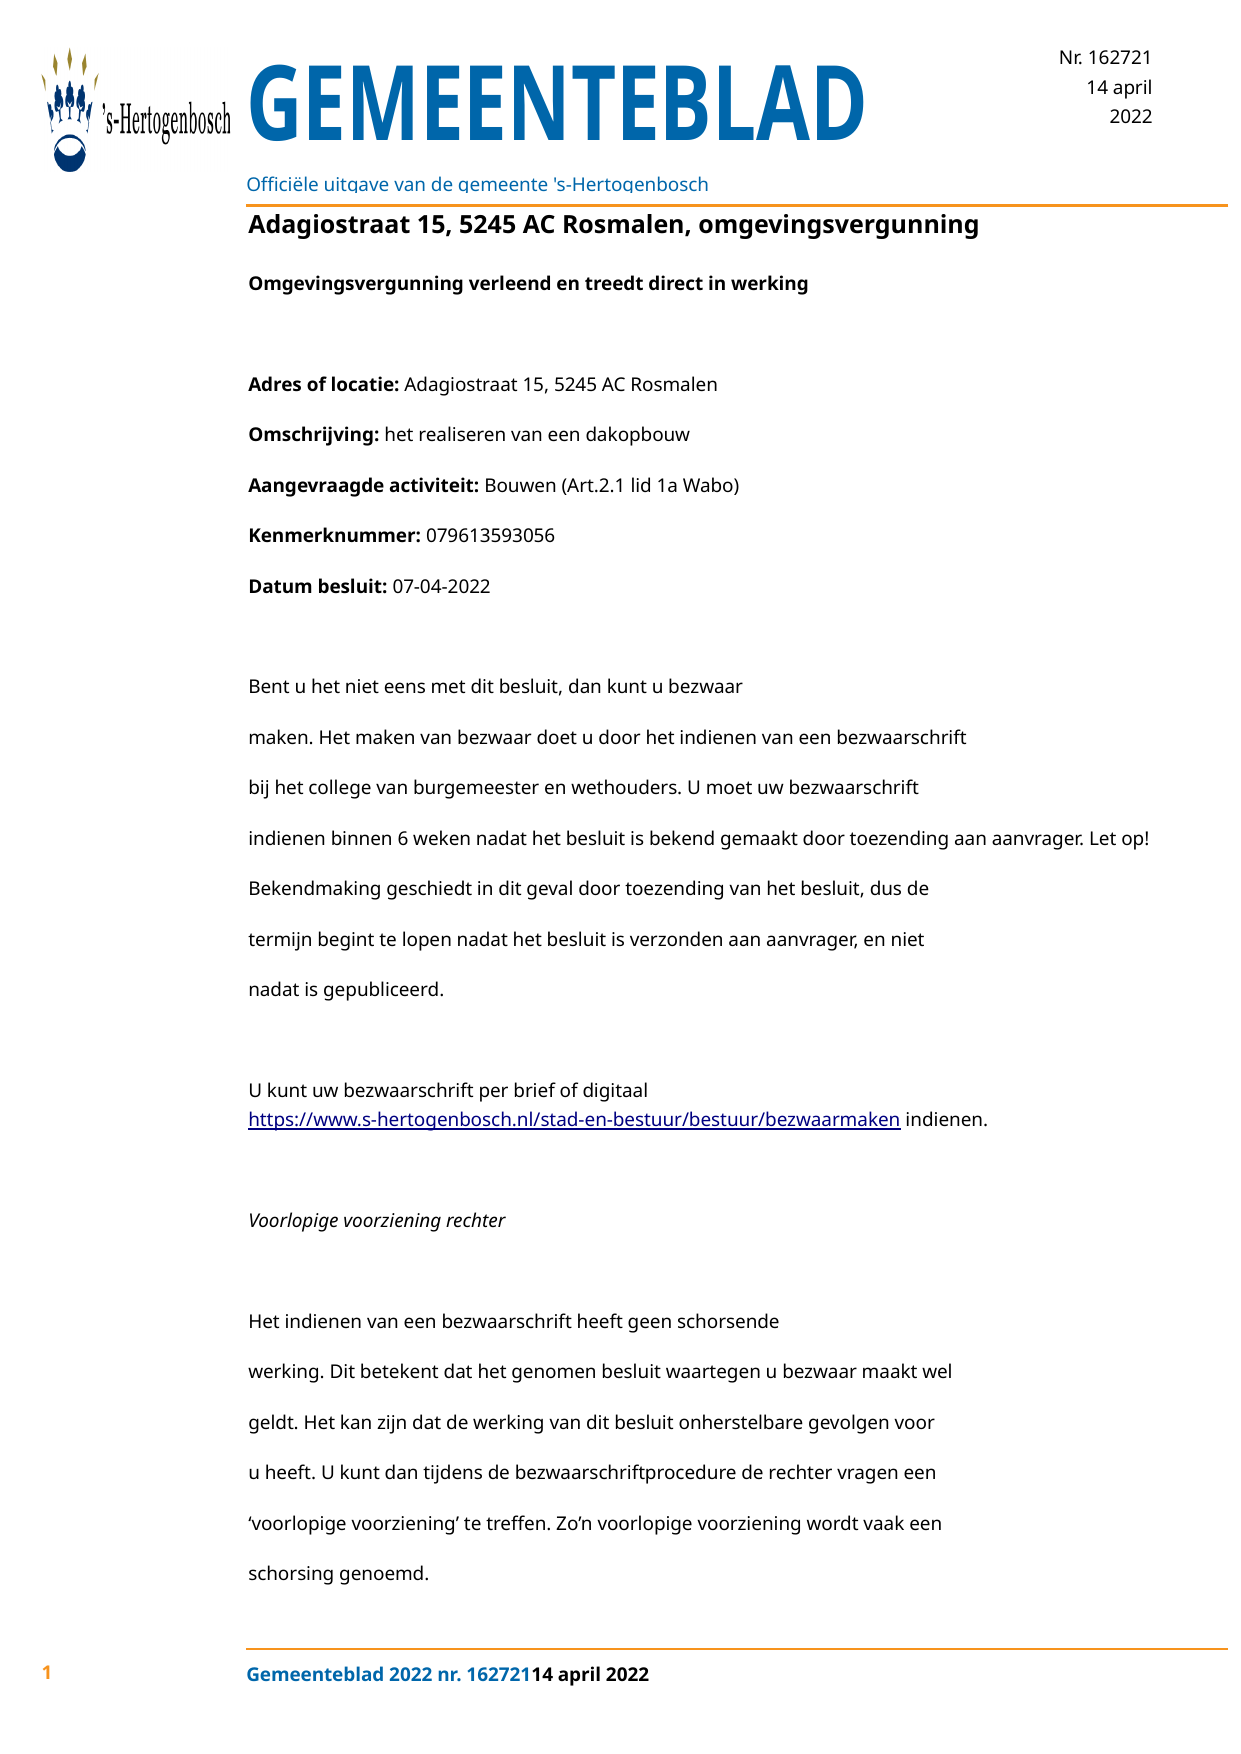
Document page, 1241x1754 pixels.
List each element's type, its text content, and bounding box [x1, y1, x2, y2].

text nadat is gepubliceerd. [248, 976, 1152, 1002]
text werking. Dit betekent dat het genomen besluit waartegen u bezwaar maakt wel [248, 1359, 1152, 1384]
text Aangevraagde activiteit: Bouwen (Art.2.1 lid 1a Wabo) [248, 472, 1152, 498]
text Datum besluit: 07-04-2022 [248, 573, 1152, 598]
text u heeft. U kunt dan tijdens de bezwaarschriftprocedure de rechter vragen een [248, 1459, 1152, 1485]
text Voorlopige voorziening rechter [248, 1207, 1152, 1233]
text U kunt uw bezwaarschrift per brief of digitaal https://www.s-hertogenbosch.nl/stad-en-bestuur/bestuur/bezwaarmaken indienen. [248, 1077, 1152, 1132]
text Het indienen van een bezwaarschrift heeft geen schorsende [248, 1308, 1152, 1334]
text maken. Het maken van bezwaar doet u door het indienen van een bezwaarschrift [248, 724, 1152, 750]
text Adres of locatie: Adagiostraat 15, 5245 AC Rosmalen [248, 371, 1152, 397]
text Omgevingsvergunning verleend en treedt direct in werking [248, 270, 1152, 296]
text bij het college van burgemeester en wethouders. U moet uw bezwaarschrift [248, 774, 1152, 800]
text Kenmerknummer: 079613593056 [248, 522, 1152, 548]
text termijn begint te lopen nadat het besluit is verzonden aan aanvrager, en niet [248, 926, 1152, 951]
text ‘voorlopige voorziening’ te treffen. Zo’n voorlopige voorziening wordt vaak een [248, 1510, 1152, 1536]
text geldt. Het kan zijn dat de werking van dit besluit onherstelbare gevolgen voor [248, 1409, 1152, 1435]
picture [41, 47, 231, 172]
text schorsing genoemd. [248, 1560, 1152, 1586]
text Adagiostraat 15, 5245 AC Rosmalen, omgevingsvergunning [248, 207, 1152, 241]
text indienen binnen 6 weken nadat het besluit is bekend gemaakt door toezending aan aanvrager. Let op! [248, 825, 1152, 851]
text Bent u het niet eens met dit besluit, dan kunt u bezwaar [248, 674, 1152, 699]
text Omschrijving: het realiseren van een dakopbouw [248, 422, 1152, 447]
text Bekendmaking geschiedt in dit geval door toezending van het besluit, dus de [248, 875, 1152, 901]
